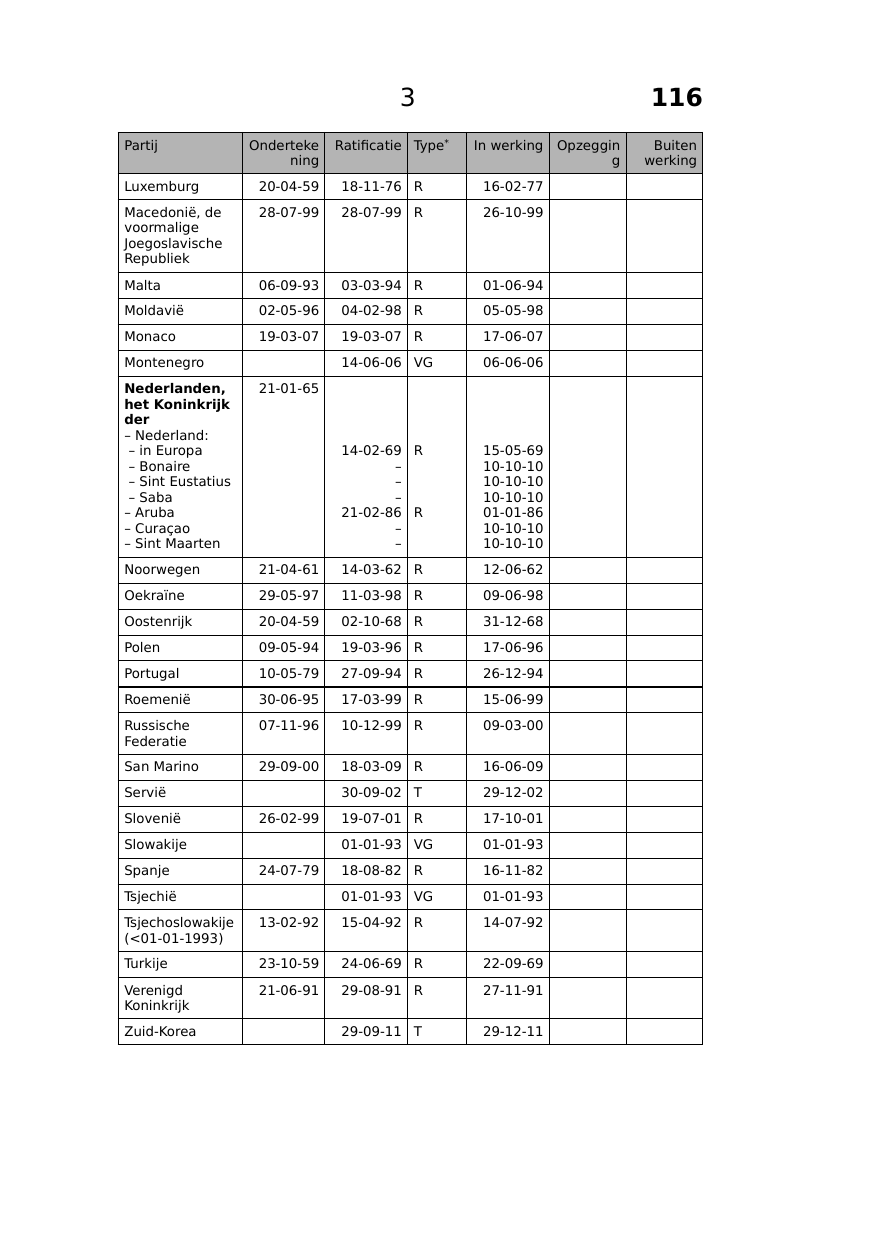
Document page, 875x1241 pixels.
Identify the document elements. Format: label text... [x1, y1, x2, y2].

table_cell Luxemburg [119, 174, 242, 199]
table_cell [243, 428, 324, 443]
table_cell 17-06-07 [467, 325, 549, 349]
table_cell [627, 859, 702, 883]
table_cell [550, 978, 626, 1018]
table_cell R [408, 273, 466, 298]
table_cell [550, 713, 626, 754]
table_cell [550, 688, 626, 712]
table_cell 23-10-59 [243, 952, 324, 977]
table_cell [627, 781, 702, 806]
table_cell R [408, 610, 466, 634]
table_cell – Nederland: [119, 428, 242, 443]
table_cell – [325, 521, 407, 536]
table_cell 09-03-00 [467, 713, 549, 754]
table_cell [550, 807, 626, 832]
table_cell 20-04-59 [243, 610, 324, 634]
table_cell [550, 377, 626, 428]
table_cell [627, 459, 702, 474]
table_cell [627, 755, 702, 780]
table_cell 10-12-99 [325, 713, 407, 754]
table_cell [243, 833, 324, 857]
table_cell 10-10-10 [467, 459, 549, 474]
table_cell [550, 833, 626, 857]
table_cell [550, 885, 626, 909]
table_cell Tsjechië [119, 885, 242, 909]
table_cell [627, 443, 702, 459]
table_cell 26-02-99 [243, 807, 324, 832]
table_cell [550, 558, 626, 583]
table_cell VG [408, 833, 466, 857]
table_cell 04-02-98 [325, 299, 407, 324]
table_cell R [408, 713, 466, 754]
table_header In werking [467, 133, 549, 173]
table_cell R [408, 688, 466, 712]
table_cell 10-05-79 [243, 661, 324, 686]
table_cell [408, 474, 466, 490]
table_cell [627, 474, 702, 490]
table_cell R [408, 558, 466, 583]
table_cell 17-03-99 [325, 688, 407, 712]
table_cell [627, 174, 702, 199]
table_cell [627, 536, 702, 557]
table_cell 01-01-93 [325, 833, 407, 857]
table_cell 27-09-94 [325, 661, 407, 686]
table_cell 10-10-10 [467, 474, 549, 490]
table_cell 01-01-93 [467, 833, 549, 857]
table_cell [627, 1019, 702, 1044]
table_cell VG [408, 351, 466, 376]
table_cell [550, 952, 626, 977]
table_cell 14-03-62 [325, 558, 407, 583]
table_cell – Aruba [119, 505, 242, 521]
table_cell [550, 859, 626, 883]
table_cell [243, 459, 324, 474]
table_cell [408, 521, 466, 536]
table_header Opzegging [550, 133, 626, 173]
table_cell [627, 428, 702, 443]
table_cell 05-05-98 [467, 299, 549, 324]
table_cell R [408, 661, 466, 686]
table_cell R [408, 443, 466, 459]
table_cell Russische Federatie [119, 713, 242, 754]
table_cell 17-06-96 [467, 636, 549, 660]
table_cell [467, 377, 549, 428]
table_cell [550, 505, 626, 521]
table_cell [243, 781, 324, 806]
table_cell 09-06-98 [467, 584, 549, 608]
table_cell R [408, 952, 466, 977]
table_cell 29-12-11 [467, 1019, 549, 1044]
table_cell – Curaçao [119, 521, 242, 536]
table_cell [627, 885, 702, 909]
table_cell R [408, 200, 466, 272]
table_cell [550, 200, 626, 272]
table_cell Spanje [119, 859, 242, 883]
table_cell R [408, 174, 466, 199]
table_cell [243, 505, 324, 521]
table_cell [243, 474, 324, 490]
table_cell [550, 459, 626, 474]
table_cell Verenigd Koninkrijk [119, 978, 242, 1018]
table_cell 15-06-99 [467, 688, 549, 712]
table_cell R [408, 807, 466, 832]
table_cell [550, 536, 626, 557]
table_cell 17-10-01 [467, 807, 549, 832]
table_cell 14-07-92 [467, 910, 549, 951]
table_cell 29-05-97 [243, 584, 324, 608]
table_cell 09-05-94 [243, 636, 324, 660]
table_cell [408, 428, 466, 443]
table_cell 29-12-02 [467, 781, 549, 806]
table_cell 18-11-76 [325, 174, 407, 199]
table_cell 29-09-11 [325, 1019, 407, 1044]
table_cell [550, 299, 626, 324]
table_cell [550, 351, 626, 376]
table_cell R [408, 299, 466, 324]
table_cell [627, 351, 702, 376]
table_cell [408, 536, 466, 557]
table_cell – Sint Maarten [119, 536, 242, 557]
table_cell [627, 490, 702, 505]
table_cell [550, 325, 626, 349]
table_cell [550, 174, 626, 199]
table_cell 28-07-99 [243, 200, 324, 272]
table_cell 27-11-91 [467, 978, 549, 1018]
table_cell Turkije [119, 952, 242, 977]
table_cell [243, 536, 324, 557]
table_cell R [408, 859, 466, 883]
table_cell [627, 833, 702, 857]
table_cell [243, 1019, 324, 1044]
table_cell Polen [119, 636, 242, 660]
table_cell VG [408, 885, 466, 909]
table_cell [550, 521, 626, 536]
table_cell Noorwegen [119, 558, 242, 583]
table_cell 07-11-96 [243, 713, 324, 754]
table_cell [550, 490, 626, 505]
table_cell [550, 755, 626, 780]
table_cell 02-10-68 [325, 610, 407, 634]
table_cell 15-05-69 [467, 443, 549, 459]
table_cell 24-06-69 [325, 952, 407, 977]
table_cell – [325, 490, 407, 505]
table_cell Moldavië [119, 299, 242, 324]
table_cell 19-03-07 [243, 325, 324, 349]
table_cell R [408, 505, 466, 521]
table_cell [408, 490, 466, 505]
table_cell [627, 661, 702, 686]
table_cell Montenegro [119, 351, 242, 376]
table_cell 20-04-59 [243, 174, 324, 199]
table_cell – Saba [119, 490, 242, 505]
table_cell R [408, 325, 466, 349]
table_cell [627, 377, 702, 428]
table_cell Portugal [119, 661, 242, 686]
table_cell [408, 459, 466, 474]
table_cell – Bonaire [119, 459, 242, 474]
table_cell R [408, 584, 466, 608]
table_cell [467, 428, 549, 443]
table_cell 19-03-07 [325, 325, 407, 349]
table_cell San Marino [119, 755, 242, 780]
table_cell Servië [119, 781, 242, 806]
table_cell [243, 443, 324, 459]
table_cell 06-06-06 [467, 351, 549, 376]
table_cell [550, 443, 626, 459]
table_cell 30-09-02 [325, 781, 407, 806]
table_cell [550, 610, 626, 634]
table_cell 16-06-09 [467, 755, 549, 780]
table_cell 10-10-10 [467, 521, 549, 536]
table_cell [627, 610, 702, 634]
table_cell [243, 885, 324, 909]
table_cell 03-03-94 [325, 273, 407, 298]
table_cell 10-10-10 [467, 490, 549, 505]
table_cell Roemenië [119, 688, 242, 712]
table_cell [627, 952, 702, 977]
table_cell 15-04-92 [325, 910, 407, 951]
table_cell Nederlanden, het Koninkrijk der [119, 377, 242, 428]
table_cell 01-01-93 [467, 885, 549, 909]
table_cell [550, 428, 626, 443]
table_header Buiten werking [627, 133, 702, 173]
table_cell 26-10-99 [467, 200, 549, 272]
table_cell 13-02-92 [243, 910, 324, 951]
table_cell 10-10-10 [467, 536, 549, 557]
table_cell 29-08-91 [325, 978, 407, 1018]
table_cell 31-12-68 [467, 610, 549, 634]
table_cell Monaco [119, 325, 242, 349]
table_cell 02-05-96 [243, 299, 324, 324]
table_cell – in Europa [119, 443, 242, 459]
table_cell [243, 490, 324, 505]
table_cell 14-02-69 [325, 443, 407, 459]
table_cell 12-06-62 [467, 558, 549, 583]
table_cell [627, 325, 702, 349]
table_cell Zuid-Korea [119, 1019, 242, 1044]
table_cell 19-07-01 [325, 807, 407, 832]
table_header Partij [119, 133, 242, 173]
table_cell Slovenië [119, 807, 242, 832]
table_cell [408, 377, 466, 428]
table_cell 18-03-09 [325, 755, 407, 780]
table_cell 21-04-61 [243, 558, 324, 583]
table_cell 19-03-96 [325, 636, 407, 660]
table_cell [550, 910, 626, 951]
table_cell [550, 661, 626, 686]
table_cell [627, 584, 702, 608]
table_cell – [325, 474, 407, 490]
table_cell – [325, 536, 407, 557]
table_cell [550, 1019, 626, 1044]
table_cell [627, 636, 702, 660]
table_cell [243, 521, 324, 536]
table_cell 16-02-77 [467, 174, 549, 199]
table_cell R [408, 636, 466, 660]
table_cell 14-06-06 [325, 351, 407, 376]
table_cell – [325, 459, 407, 474]
table_cell Macedonië, de voormalige Joegoslavische Republiek [119, 200, 242, 272]
table_cell [627, 688, 702, 712]
table_cell [627, 807, 702, 832]
table_cell [550, 584, 626, 608]
table_cell 01-06-94 [467, 273, 549, 298]
table_cell Malta [119, 273, 242, 298]
table_cell [627, 521, 702, 536]
table_cell T [408, 781, 466, 806]
table_cell 06-09-93 [243, 273, 324, 298]
table_cell – Sint Eustatius [119, 474, 242, 490]
table_cell R [408, 910, 466, 951]
table_cell [627, 910, 702, 951]
table_header Type* [408, 133, 466, 173]
table_cell 01-01-86 [467, 505, 549, 521]
table_cell 29-09-00 [243, 755, 324, 780]
table_cell Oekraïne [119, 584, 242, 608]
table_cell [627, 200, 702, 272]
table_cell [550, 781, 626, 806]
table_cell 01-01-93 [325, 885, 407, 909]
table_cell T [408, 1019, 466, 1044]
table_header Ondertekening [243, 133, 324, 173]
table_cell 11-03-98 [325, 584, 407, 608]
table_cell R [408, 755, 466, 780]
table_cell [243, 351, 324, 376]
table_cell [627, 558, 702, 583]
table_cell [627, 978, 702, 1018]
table_cell 28-07-99 [325, 200, 407, 272]
table_cell 26-12-94 [467, 661, 549, 686]
table_cell [627, 273, 702, 298]
table_cell [627, 505, 702, 521]
table_cell R [408, 978, 466, 1018]
table_cell [325, 428, 407, 443]
table_cell 22-09-69 [467, 952, 549, 977]
table_cell 24-07-79 [243, 859, 324, 883]
table_cell 21-06-91 [243, 978, 324, 1018]
table_cell [627, 713, 702, 754]
table_cell Tsjechoslowakije (<01-01-1993) [119, 910, 242, 951]
table_cell 21-02-86 [325, 505, 407, 521]
table_cell [627, 299, 702, 324]
table_cell [550, 474, 626, 490]
table_cell 18-08-82 [325, 859, 407, 883]
table_cell Oostenrijk [119, 610, 242, 634]
table_cell [325, 377, 407, 428]
table_cell [550, 636, 626, 660]
table_cell 21-01-65 [243, 377, 324, 428]
table_cell 16-11-82 [467, 859, 549, 883]
table_header Ratificatie [325, 133, 407, 173]
table_cell [550, 273, 626, 298]
table_cell Slowakije [119, 833, 242, 857]
table_cell 30-06-95 [243, 688, 324, 712]
